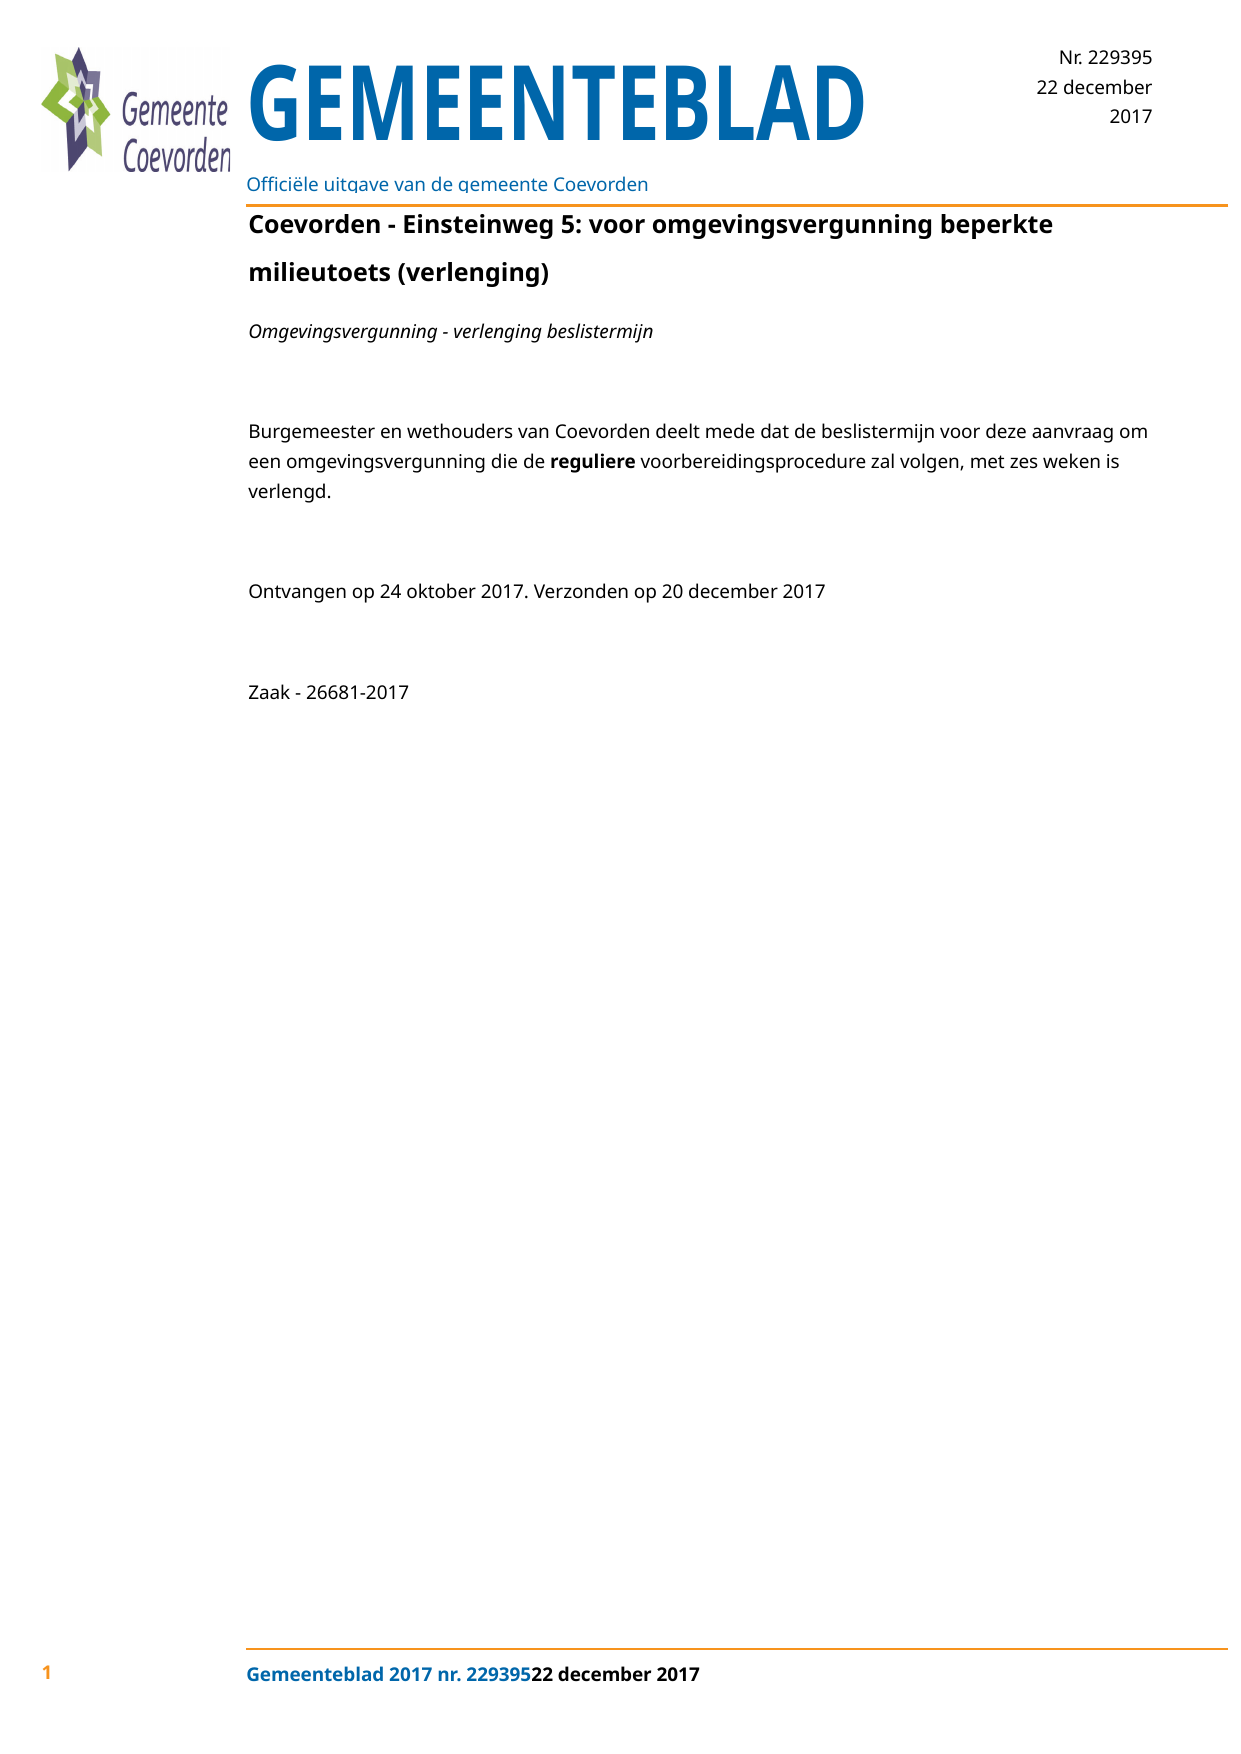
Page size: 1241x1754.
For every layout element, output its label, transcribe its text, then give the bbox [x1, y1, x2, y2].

text Zaak - 26681-2017 [248, 679, 1152, 705]
text Burgemeester en wethouders van Coevorden deelt mede dat de beslistermijn voor deze aanvraag om een omgevingsvergunning die de reguliere voorbereidingsprocedure zal volgen, met zes weken is verlengd. [248, 419, 1152, 504]
picture [41, 47, 231, 172]
text Coevorden - Einsteinweg 5: voor omgevingsvergunning beperkte milieutoets (verlenging) [248, 207, 1152, 288]
text Omgevingsvergunning - verlenging beslistermijn [248, 318, 1152, 344]
text Ontvangen op 24 oktober 2017. Verzonden op 20 december 2017 [248, 579, 1152, 604]
